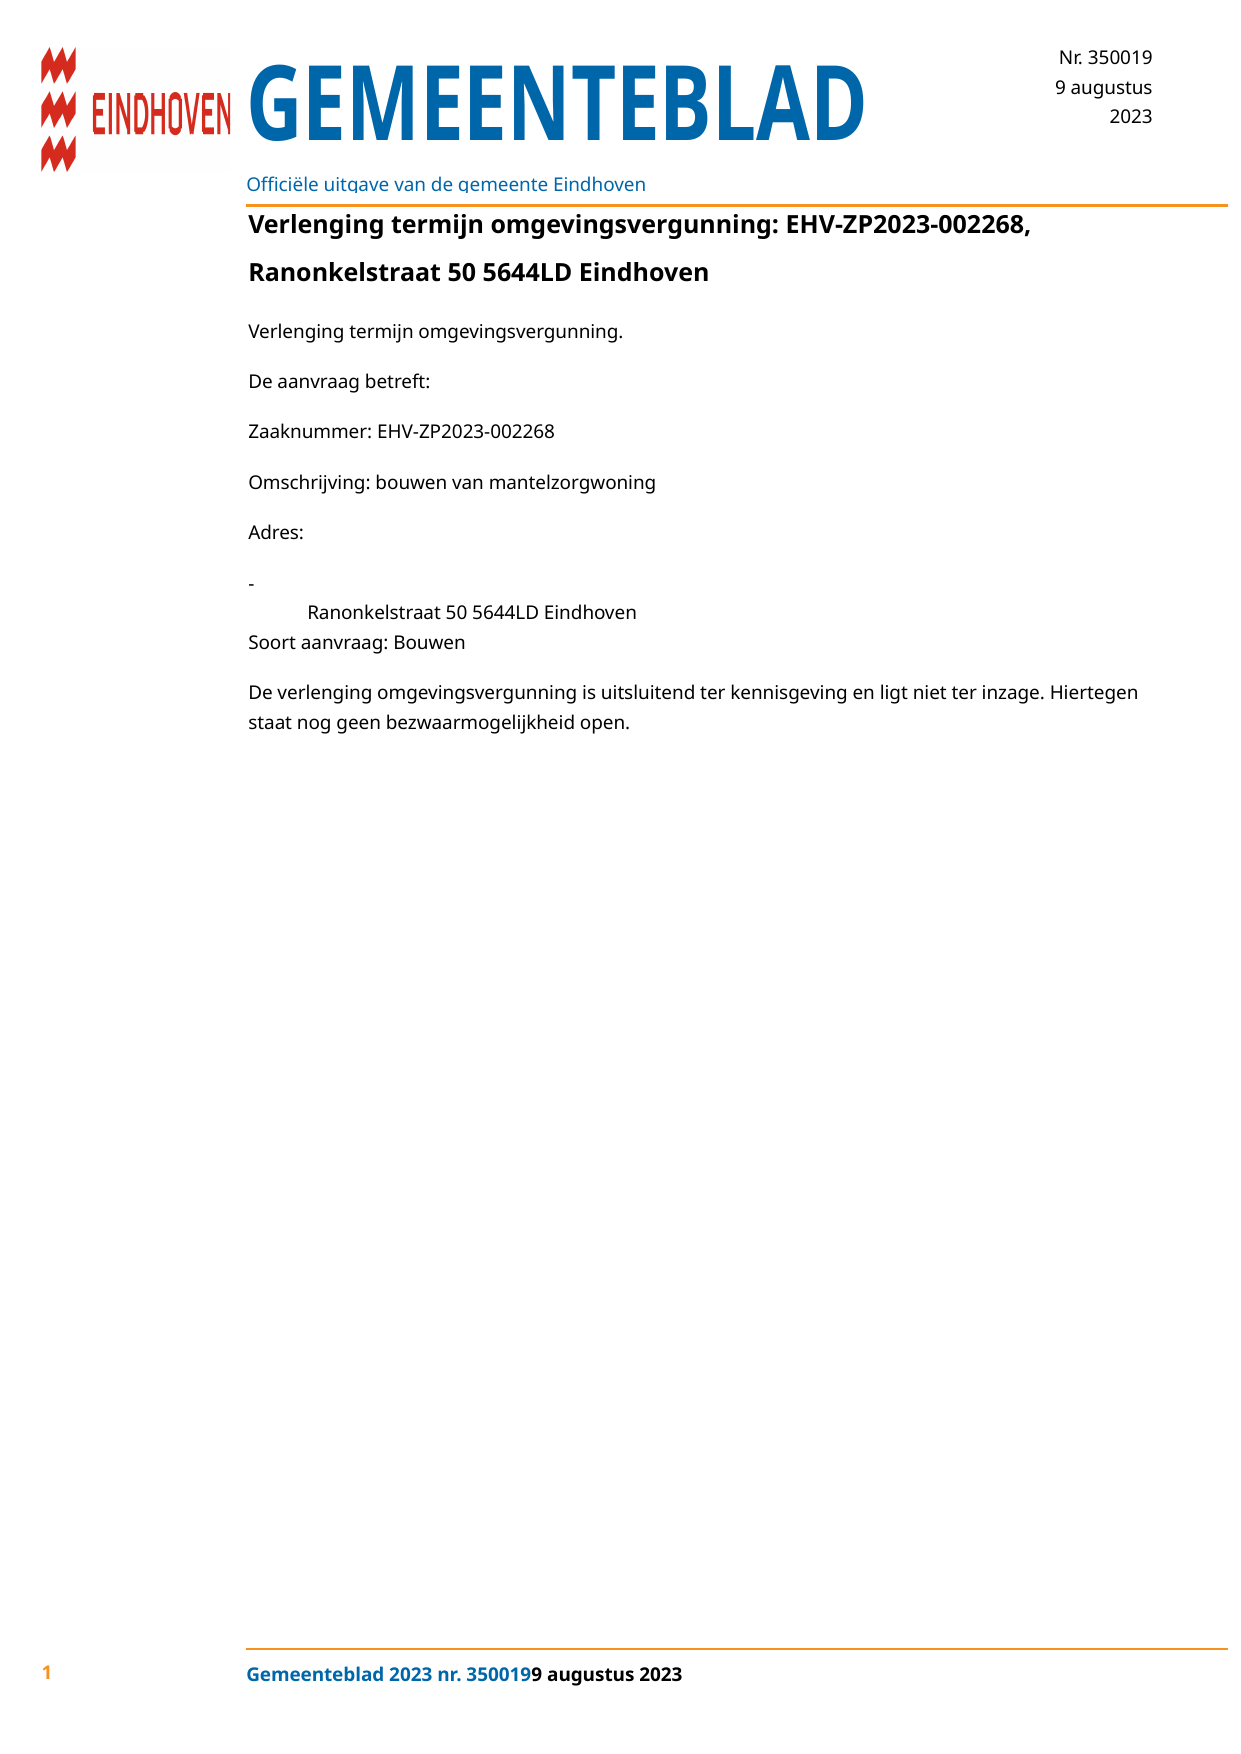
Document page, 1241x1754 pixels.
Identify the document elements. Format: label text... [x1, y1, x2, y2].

text Omschrijving: bouwen van mantelzorgwoning [248, 469, 1152, 495]
text Verlenging termijn omgevingsvergunning: EHV-ZP2023-002268, Ranonkelstraat 50 5644LD Eindhoven [248, 207, 1152, 288]
picture [41, 47, 231, 172]
text De aanvraag betreft: [248, 368, 1152, 394]
list Ranonkelstraat 50 5644LD Eindhoven [248, 599, 1152, 625]
text Zaaknummer: EHV-ZP2023-002268 [248, 419, 1152, 444]
text Adres: [248, 519, 1152, 545]
text Verlenging termijn omgevingsvergunning. [248, 318, 1152, 344]
text Soort aanvraag: Bouwen [248, 629, 1152, 655]
text De verlenging omgevingsvergunning is uitsluitend ter kennisgeving en ligt niet ter inzage. Hiertegen staat nog geen bezwaarmogelijkheid open. [248, 679, 1152, 735]
